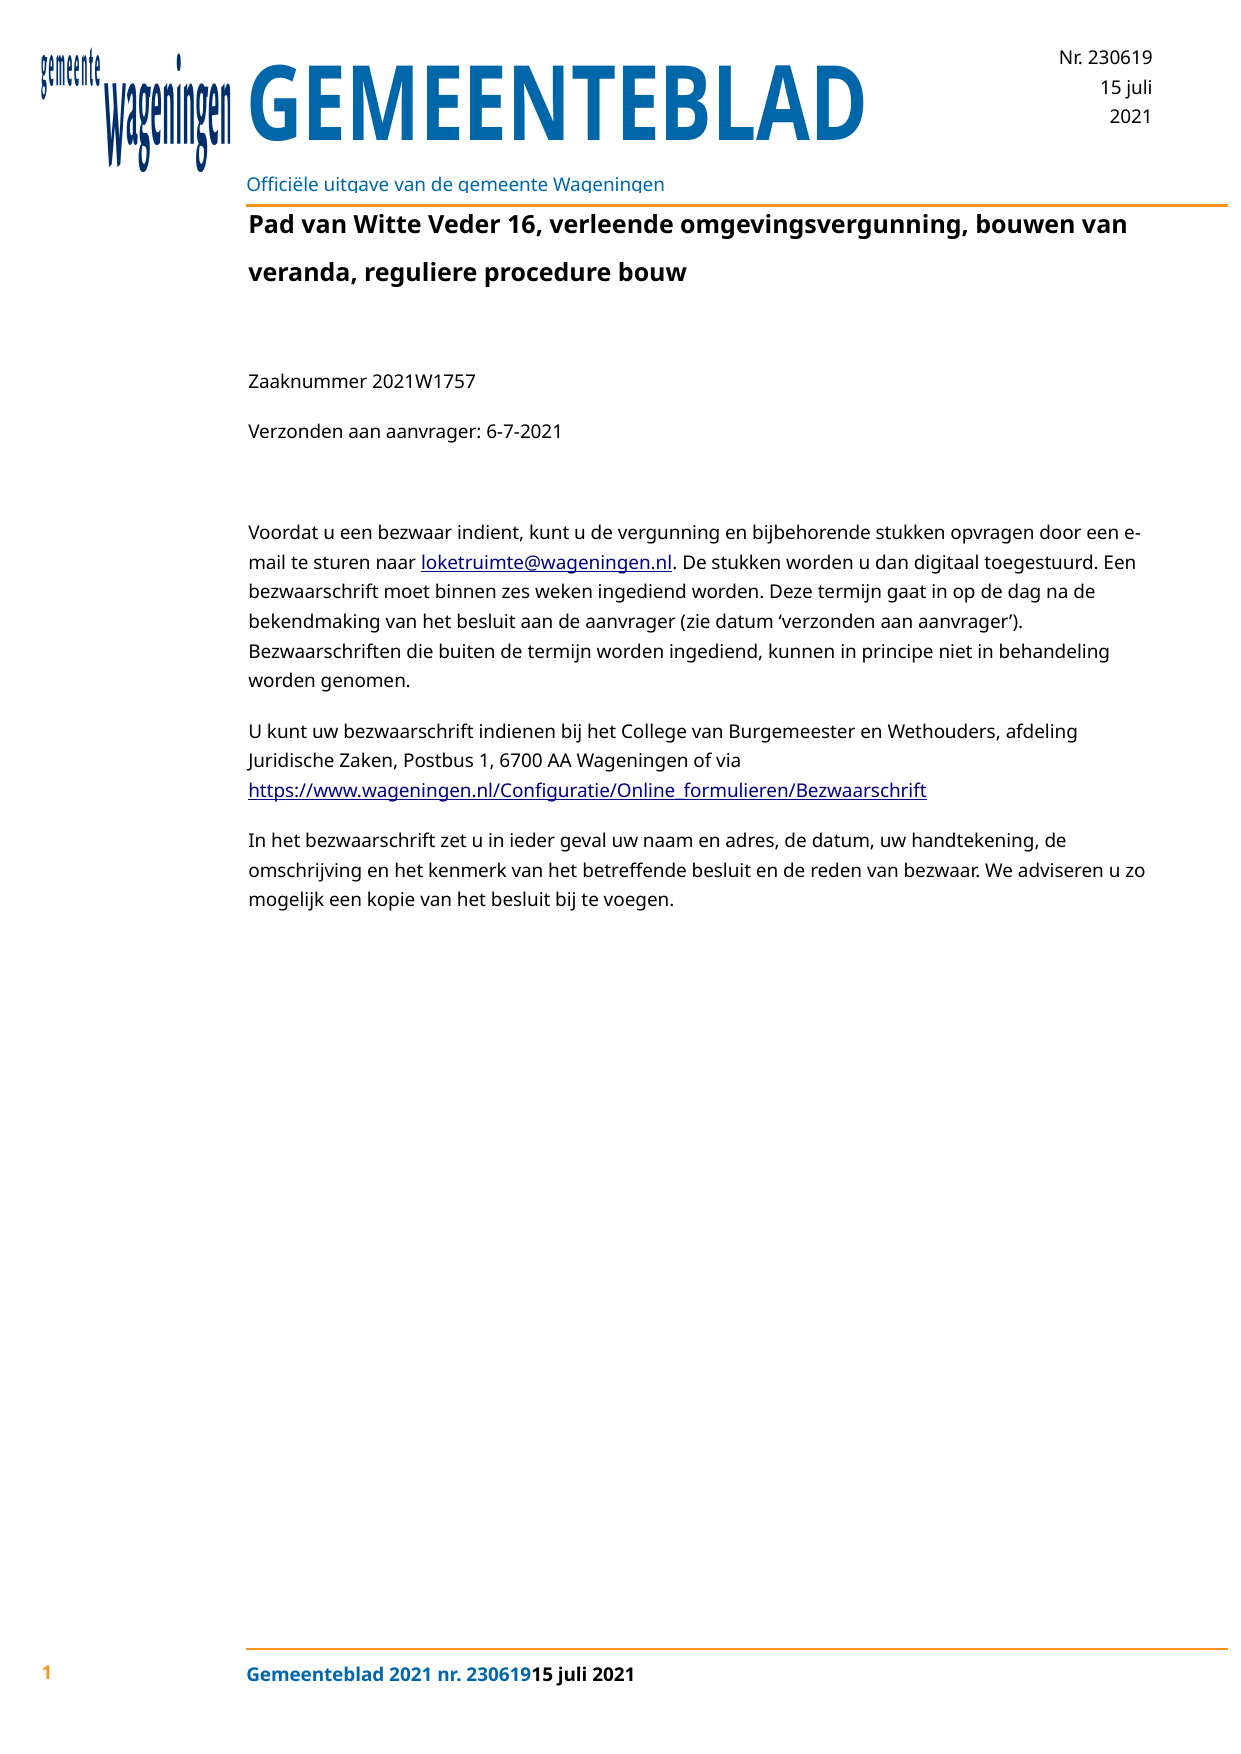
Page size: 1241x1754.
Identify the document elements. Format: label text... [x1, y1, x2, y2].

text U kunt uw bezwaarschrift indienen bij het College van Burgemeester en Wethouders, afdeling Juridische Zaken, Postbus 1, 6700 AA Wageningen of via https://www.wageningen.nl/Configuratie/Online_formulieren/Bezwaarschrift [248, 718, 1152, 803]
text Voordat u een bezwaar indient, kunt u de vergunning en bijbehorende stukken opvragen door een e-mail te sturen naar loketruimte@wageningen.nl. De stukken worden u dan digitaal toegestuurd. Een bezwaarschrift moet binnen zes weken ingediend worden. Deze termijn gaat in op de dag na de bekendmaking van het besluit aan de aanvrager (zie datum ‘verzonden aan aanvrager’). Bezwaarschriften die buiten de termijn worden ingediend, kunnen in principe niet in behandeling worden genomen. [248, 519, 1152, 693]
picture [41, 47, 231, 172]
text Pad van Witte Veder 16, verleende omgevingsvergunning, bouwen van veranda, reguliere procedure bouw [248, 207, 1152, 288]
text Zaaknummer 2021W1757 [248, 368, 1152, 394]
text In het bezwaarschrift zet u in ieder geval uw naam en adres, de datum, uw handtekening, de omschrijving en het kenmerk van het betreffende besluit en de reden van bezwaar. We adviseren u zo mogelijk een kopie van het besluit bij te voegen. [248, 827, 1152, 912]
text Verzonden aan aanvrager: 6-7-2021 [248, 419, 1152, 444]
